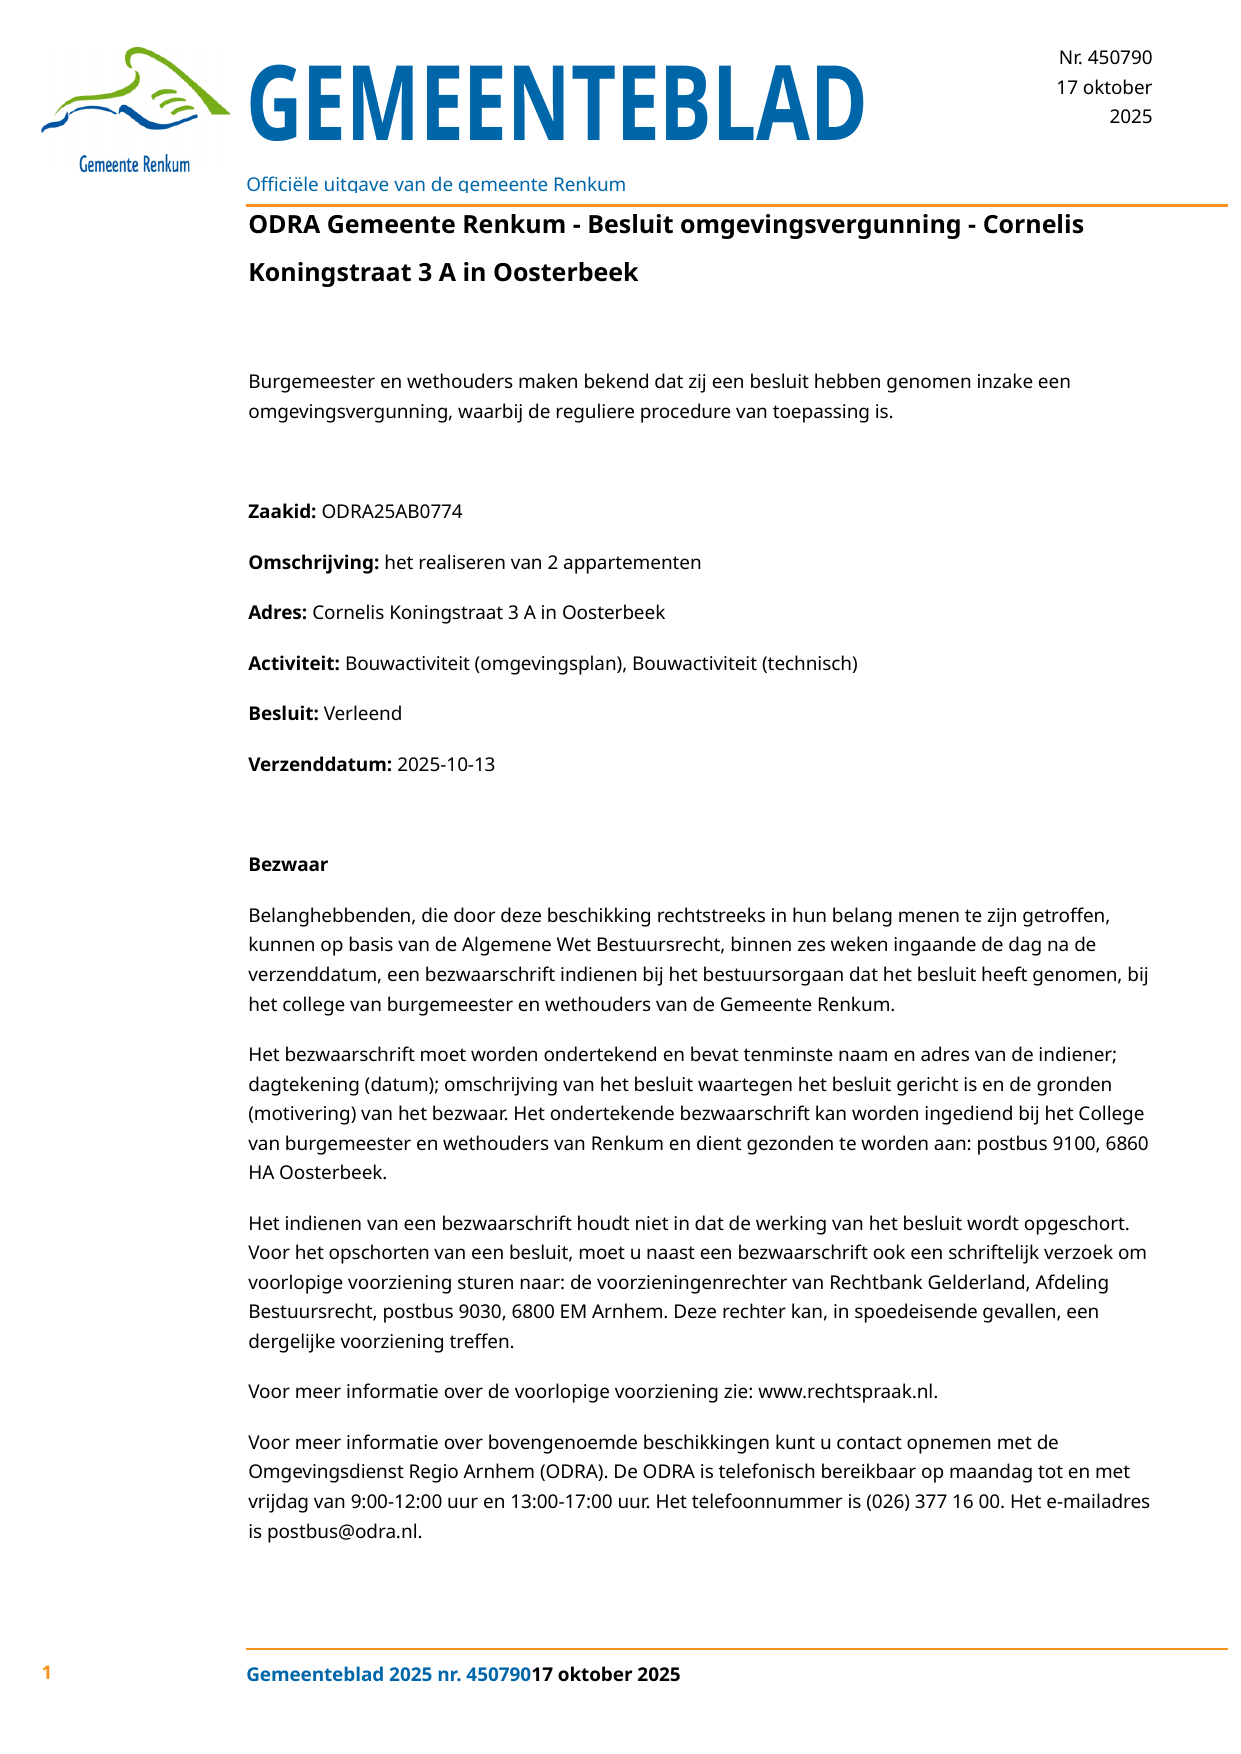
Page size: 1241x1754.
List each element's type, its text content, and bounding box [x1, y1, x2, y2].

text ODRA Gemeente Renkum - Besluit omgevingsvergunning - Cornelis Koningstraat 3 A in Oosterbeek [248, 207, 1152, 288]
text Zaakid: ODRA25AB0774 [248, 499, 1152, 524]
text Het indienen van een bezwaarschrift houdt niet in dat de werking van het besluit wordt opgeschort. Voor het opschorten van een besluit, moet u naast een bezwaarschrift ook een schriftelijk verzoek om voorlopige voorziening sturen naar: de voorzieningenrechter van Rechtbank Gelderland, Afdeling Bestuursrecht, postbus 9030, 6800 EM Arnhem. Deze rechter kan, in spoedeisende gevallen, een dergelijke voorziening treffen. [248, 1210, 1152, 1354]
text Bezwaar [248, 852, 1152, 877]
text Verzenddatum: 2025-10-13 [248, 751, 1152, 777]
text Burgemeester en wethouders maken bekend dat zij een besluit hebben genomen inzake een omgevingsvergunning, waarbij de reguliere procedure van toepassing is. [248, 368, 1152, 424]
text Besluit: Verleend [248, 700, 1152, 726]
text Belanghebbenden, die door deze beschikking rechtstreeks in hun belang menen te zijn getroffen, kunnen op basis van de Algemene Wet Bestuursrecht, binnen zes weken ingaande de dag na de verzenddatum, een bezwaarschrift indienen bij het bestuursorgaan dat het besluit heeft genomen, bij het college van burgemeester en wethouders van de Gemeente Renkum. [248, 902, 1152, 1017]
text Voor meer informatie over de voorlopige voorziening zie: www.rechtspraak.nl. [248, 1379, 1152, 1404]
text Activiteit: Bouwactiviteit (omgevingsplan), Bouwactiviteit (technisch) [248, 650, 1152, 676]
text Het bezwaarschrift moet worden ondertekend en bevat tenminste naam en adres van de indiener; dagtekening (datum); omschrijving van het besluit waartegen het besluit gericht is en de gronden (motivering) van het bezwaar. Het ondertekende bezwaarschrift kan worden ingediend bij het College van burgemeester en wethouders van Renkum en dient gezonden te worden aan: postbus 9100, 6860 HA Oosterbeek. [248, 1041, 1152, 1185]
text Omschrijving: het realiseren van 2 appartementen [248, 549, 1152, 575]
picture [41, 47, 231, 172]
text Voor meer informatie over bovengenoemde beschikkingen kunt u contact opnemen met de Omgevingsdienst Regio Arnhem (ODRA). De ODRA is telefonisch bereikbaar op maandag tot en met vrijdag van 9:00-12:00 uur en 13:00-17:00 uur. Het telefoonnummer is (026) 377 16 00. Het e-mailadres is postbus@odra.nl. [248, 1429, 1152, 1544]
text Adres: Cornelis Koningstraat 3 A in Oosterbeek [248, 599, 1152, 625]
